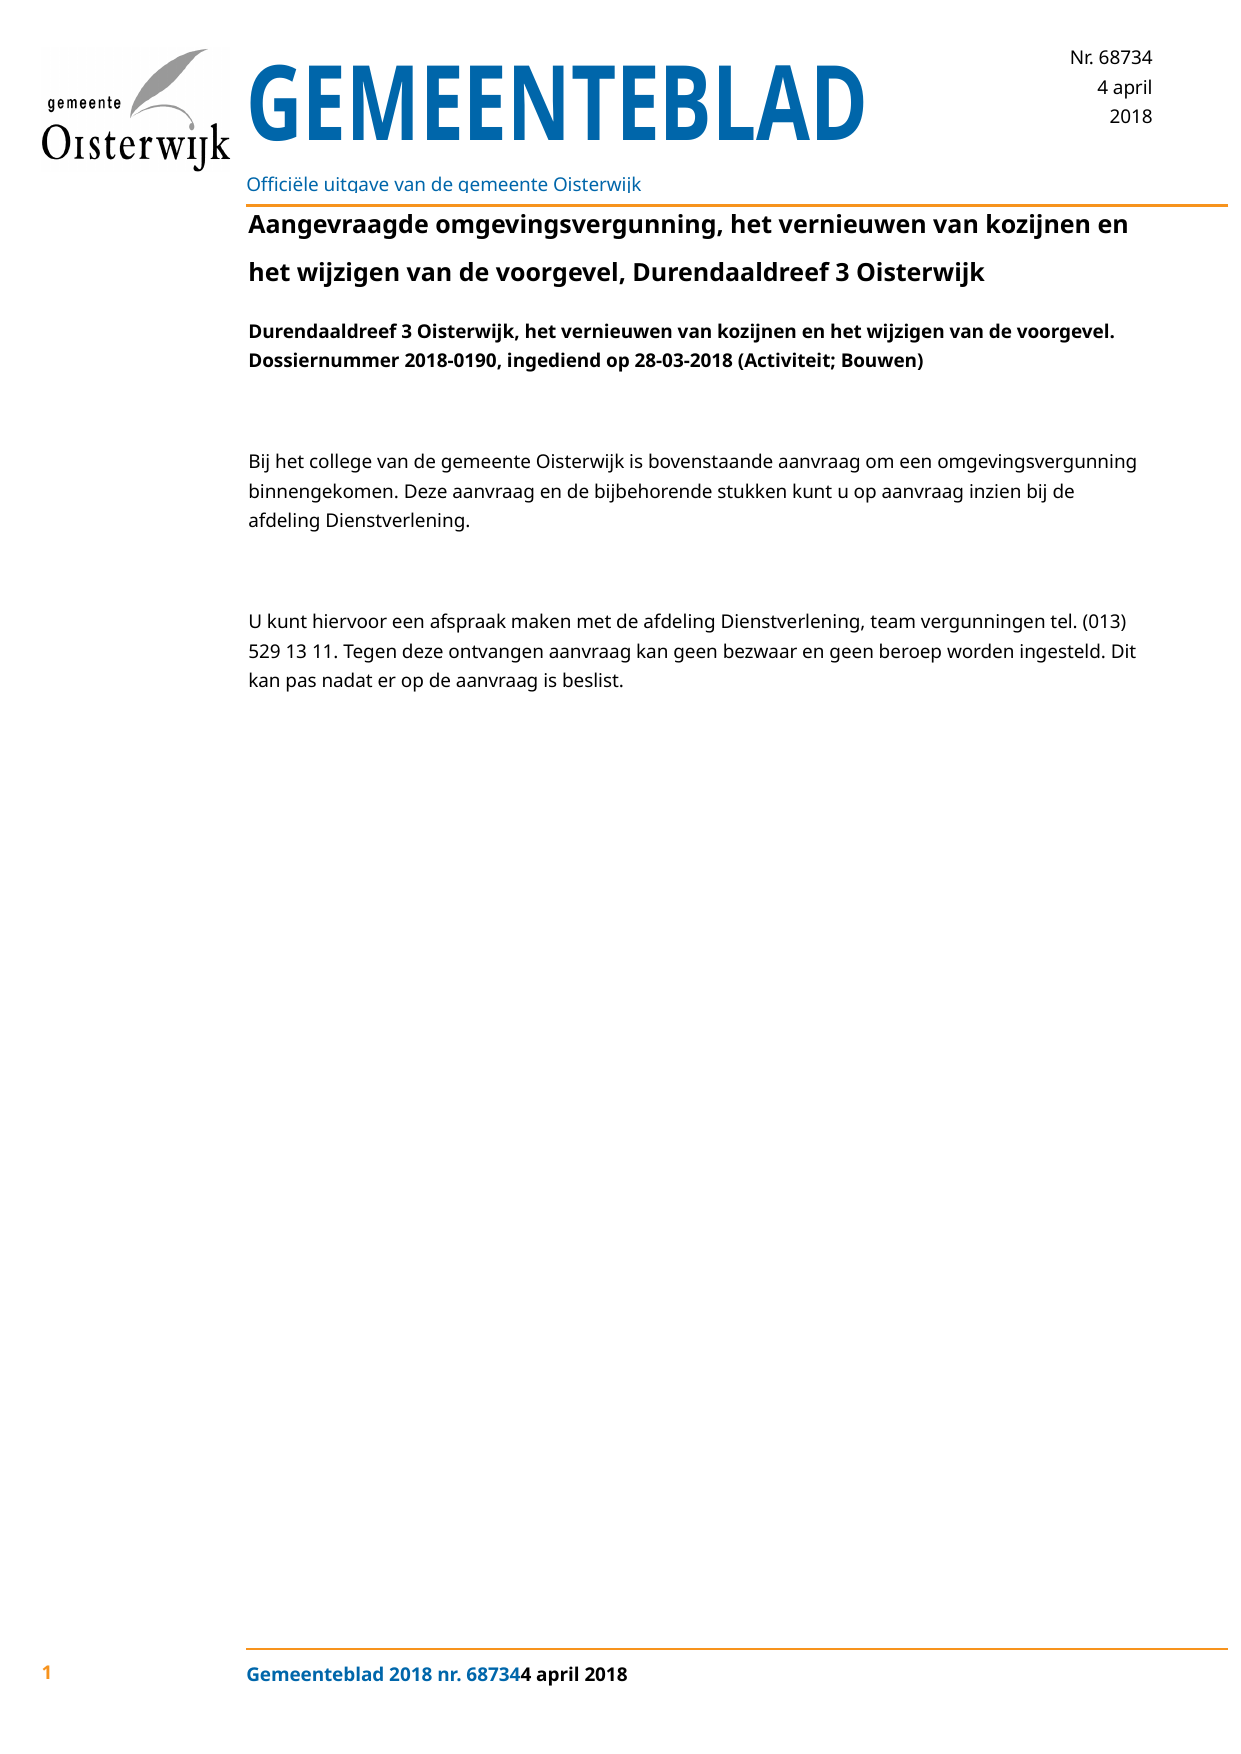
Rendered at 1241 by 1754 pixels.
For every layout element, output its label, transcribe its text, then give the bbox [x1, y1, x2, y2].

picture [41, 47, 231, 172]
text Bij het college van de gemeente Oisterwijk is bovenstaande aanvraag om een omgevingsvergunning binnengekomen. Deze aanvraag en de bijbehorende stukken kunt u op aanvraag inzien bij de afdeling Dienstverlening. [248, 448, 1152, 533]
text Durendaaldreef 3 Oisterwijk, het vernieuwen van kozijnen en het wijzigen van de voorgevel. Dossiernummer 2018-0190, ingediend op 28-03-2018 (Activiteit; Bouwen) [248, 318, 1152, 373]
text Aangevraagde omgevingsvergunning, het vernieuwen van kozijnen en het wijzigen van de voorgevel, Durendaaldreef 3 Oisterwijk [248, 207, 1152, 288]
text U kunt hiervoor een afspraak maken met de afdeling Dienstverlening, team vergunningen tel. (013) 529 13 11. Tegen deze ontvangen aanvraag kan geen bezwaar en geen beroep worden ingesteld. Dit kan pas nadat er op de aanvraag is beslist. [248, 608, 1152, 693]
